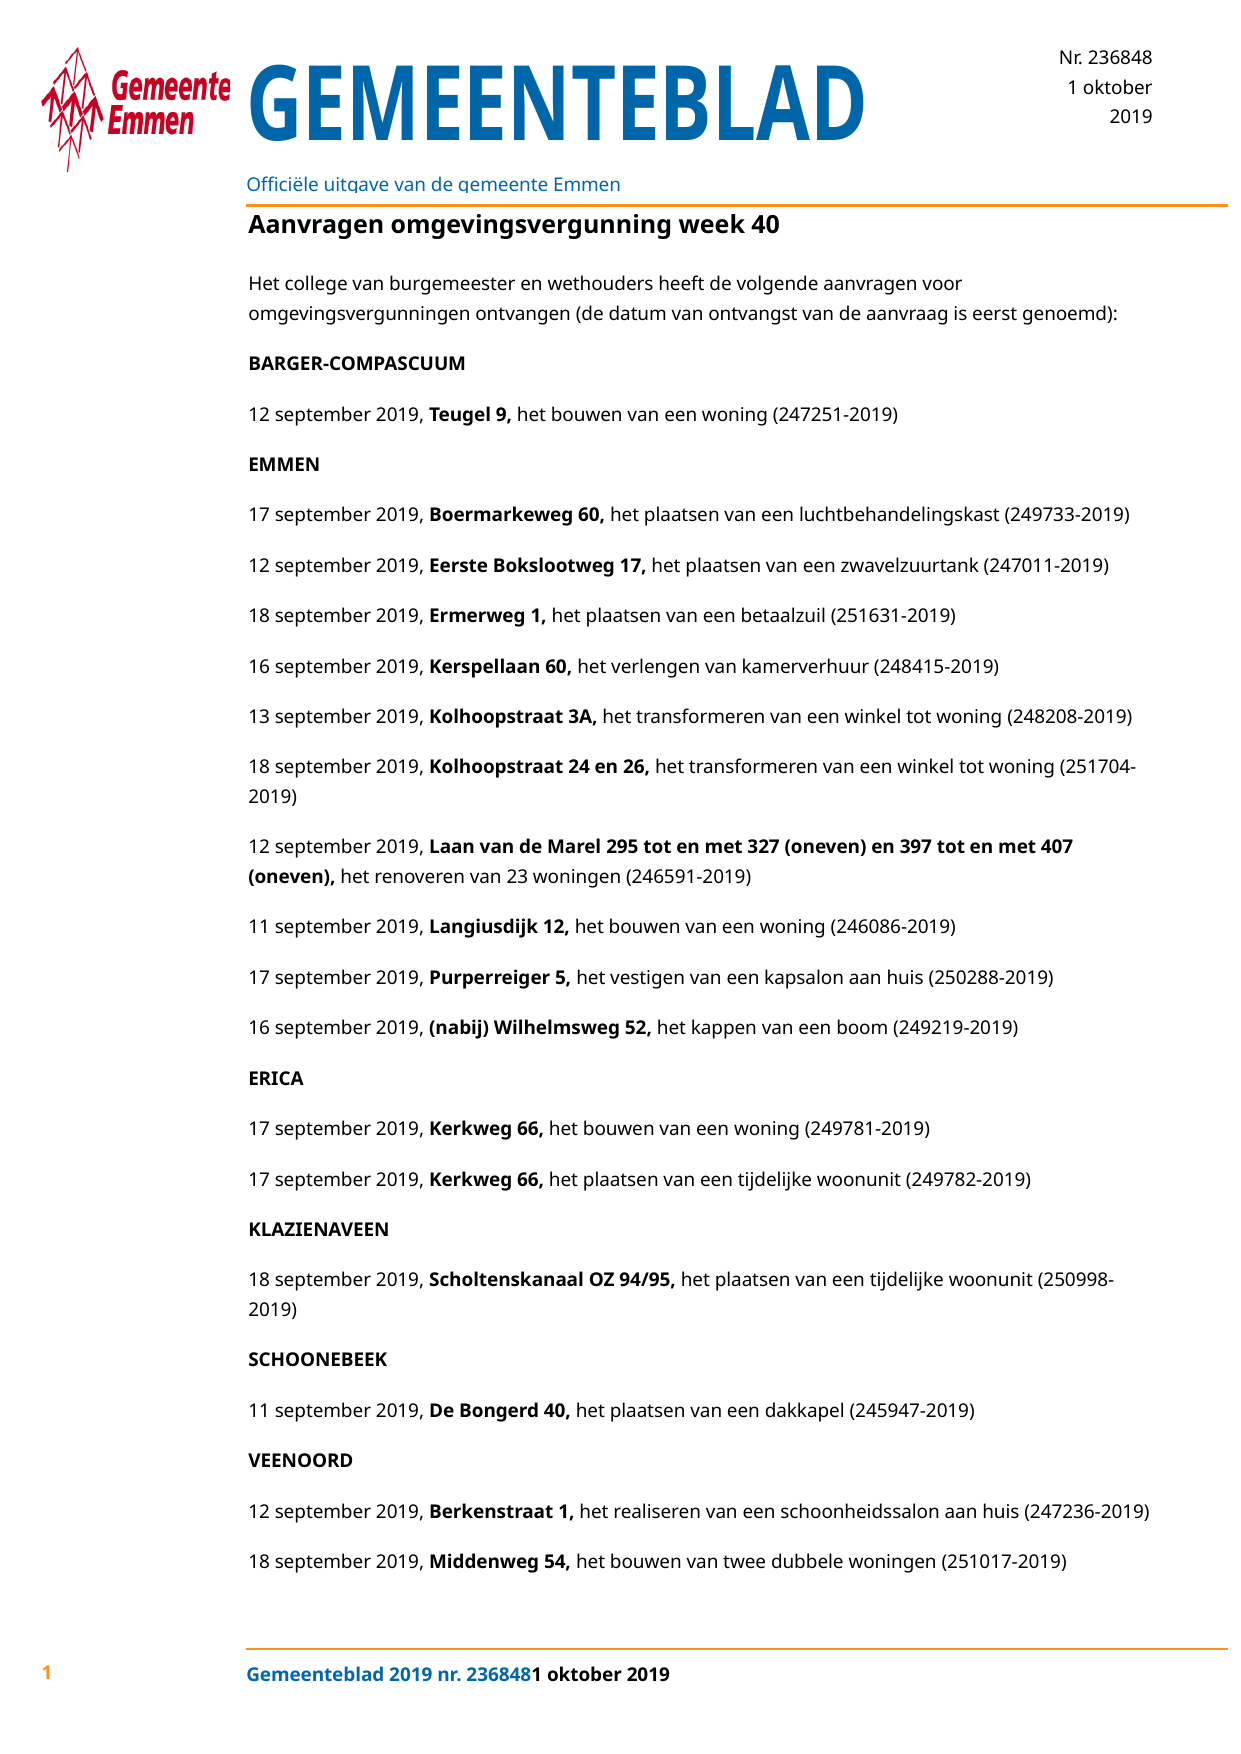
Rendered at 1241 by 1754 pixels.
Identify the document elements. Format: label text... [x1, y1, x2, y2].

text Aanvragen omgevingsvergunning week 40 [248, 207, 1152, 241]
text 11 september 2019, De Bongerd 40, het plaatsen van een dakkapel (245947-2019) [248, 1397, 1152, 1423]
picture [41, 47, 231, 172]
text 16 september 2019, (nabij) Wilhelmsweg 52, het kappen van een boom (249219-2019) [248, 1014, 1152, 1040]
text ERICA [248, 1065, 1152, 1091]
text 16 september 2019, Kerspellaan 60, het verlengen van kamerverhuur (248415-2019) [248, 653, 1152, 678]
text 18 september 2019, Ermerweg 1, het plaatsen van een betaalzuil (251631-2019) [248, 602, 1152, 628]
text 17 september 2019, Boermarkeweg 60, het plaatsen van een luchtbehandelingskast (249733-2019) [248, 502, 1152, 527]
text 12 september 2019, Eerste Bokslootweg 17, het plaatsen van een zwavelzuurtank (247011-2019) [248, 552, 1152, 578]
text KLAZIENAVEEN [248, 1216, 1152, 1242]
text 18 september 2019, Scholtenskanaal OZ 94/95, het plaatsen van een tijdelijke woonunit (250998-2019) [248, 1267, 1152, 1322]
text EMMEN [248, 451, 1152, 477]
text 13 september 2019, Kolhoopstraat 3A, het transformeren van een winkel tot woning (248208-2019) [248, 703, 1152, 729]
text 17 september 2019, Purperreiger 5, het vestigen van een kapsalon aan huis (250288-2019) [248, 964, 1152, 990]
text 18 september 2019, Middenweg 54, het bouwen van twee dubbele woningen (251017-2019) [248, 1548, 1152, 1574]
text 12 september 2019, Laan van de Marel 295 tot en met 327 (oneven) en 397 tot en met 407 (oneven), het renoveren van 23 woningen (246591-2019) [248, 834, 1152, 889]
text 17 september 2019, Kerkweg 66, het plaatsen van een tijdelijke woonunit (249782-2019) [248, 1166, 1152, 1191]
text 11 september 2019, Langiusdijk 12, het bouwen van een woning (246086-2019) [248, 914, 1152, 939]
text 17 september 2019, Kerkweg 66, het bouwen van een woning (249781-2019) [248, 1115, 1152, 1141]
text Het college van burgemeester en wethouders heeft de volgende aanvragen voor omgevingsvergunningen ontvangen (de datum van ontvangst van de aanvraag is eerst genoemd): [248, 270, 1152, 326]
text BARGER-COMPASCUUM [248, 350, 1152, 376]
text VEENOORD [248, 1447, 1152, 1473]
text 18 september 2019, Kolhoopstraat 24 en 26, het transformeren van een winkel tot woning (251704-2019) [248, 754, 1152, 809]
text SCHOONEBEEK [248, 1347, 1152, 1372]
text 12 september 2019, Berkenstraat 1, het realiseren van een schoonheidssalon aan huis (247236-2019) [248, 1498, 1152, 1523]
text 12 september 2019, Teugel 9, het bouwen van een woning (247251-2019) [248, 401, 1152, 426]
